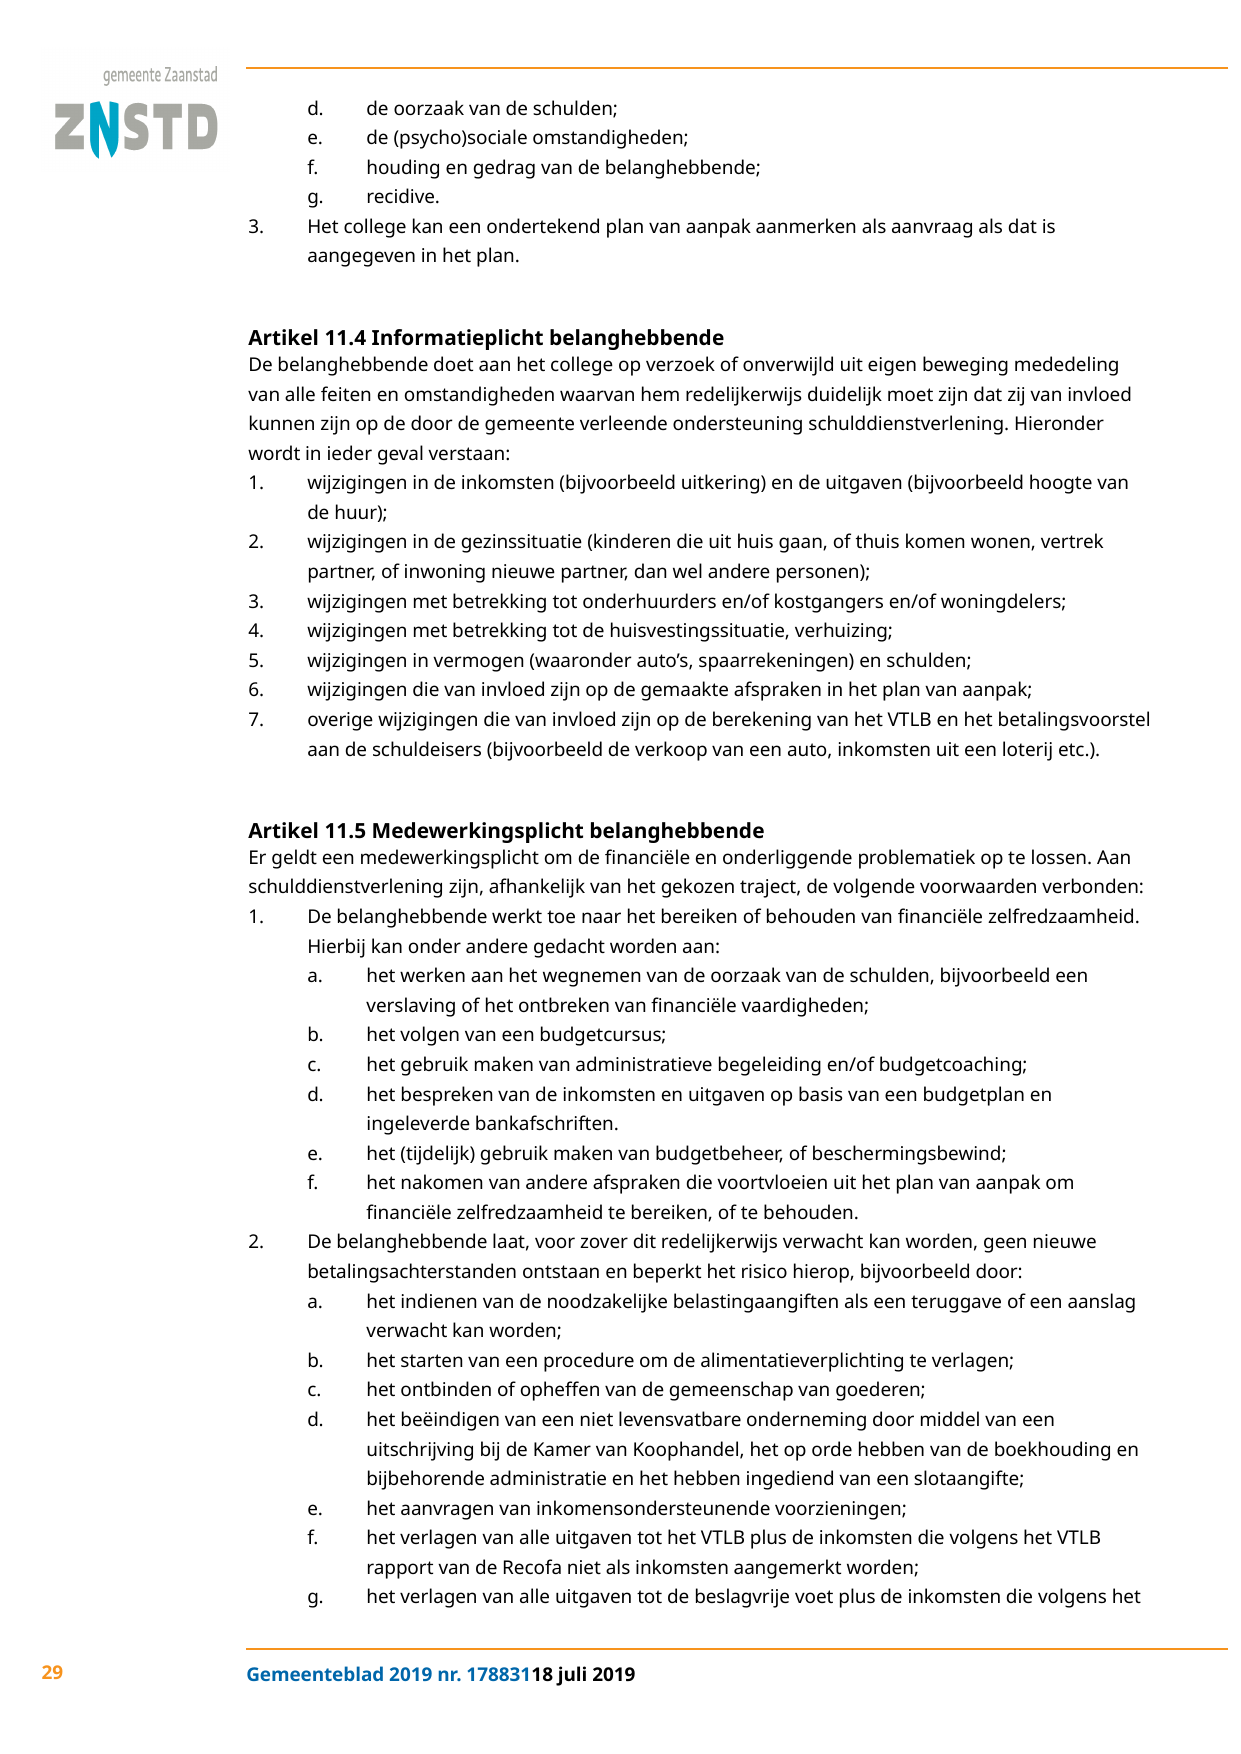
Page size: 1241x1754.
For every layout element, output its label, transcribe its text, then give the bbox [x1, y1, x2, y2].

list Het college kan een ondertekend plan van aanpak aanmerken als aanvraag als dat is aangegeven in het plan. [248, 213, 1152, 268]
list recidive. [307, 183, 1152, 209]
list overige wijzigingen die van invloed zijn op de berekening van het VTLB en het betalingsvoorstel aan de schuldeisers (bijvoorbeeld de verkoop van een auto, inkomsten uit een loterij etc.). [248, 706, 1152, 761]
list het volgen van een budgetcursus; [307, 1022, 1152, 1047]
list het gebruik maken van administratieve begeleiding en/of budgetcoaching; [307, 1051, 1152, 1077]
text Artikel 11.5 Medewerkingsplicht belanghebbende [248, 816, 1152, 844]
list de oorzaak van de schulden; [307, 95, 1152, 121]
list het nakomen van andere afspraken die voortvloeien uit het plan van aanpak om financiële zelfredzaamheid te bereiken, of te behouden. [307, 1169, 1152, 1225]
text De belanghebbende doet aan het college op verzoek of onverwijld uit eigen beweging mededeling van alle feiten en omstandigheden waarvan hem redelijkerwijs duidelijk moet zijn dat zij van invloed kunnen zijn op de door de gemeente verleende ondersteuning schulddienstverlening. Hieronder wordt in ieder geval verstaan: [248, 351, 1152, 466]
text Artikel 11.4 Informatieplicht belanghebbende [248, 323, 1152, 351]
list het beëindigen van een niet levensvatbare onderneming door middel van een uitschrijving bij de Kamer van Koophandel, het op orde hebben van de boekhouding en bijbehorende administratie en het hebben ingediend van een slotaangifte; [307, 1406, 1152, 1491]
list De belanghebbende werkt toe naar het bereiken of behouden van financiële zelfredzaamheid. Hierbij kan onder andere gedacht worden aan: [248, 903, 1152, 959]
list het aanvragen van inkomensondersteunende voorzieningen; [307, 1495, 1152, 1521]
list houding en gedrag van de belanghebbende; [307, 154, 1152, 180]
list het werken aan het wegnemen van de oorzaak van de schulden, bijvoorbeeld een verslaving of het ontbreken van financiële vaardigheden; [307, 962, 1152, 1018]
list het bespreken van de inkomsten en uitgaven op basis van een budgetplan en ingeleverde bankafschriften. [307, 1081, 1152, 1136]
list wijzigingen in de inkomsten (bijvoorbeeld uitkering) en de uitgaven (bijvoorbeeld hoogte van de huur); [248, 469, 1152, 525]
text Er geldt een medewerkingsplicht om de financiële en onderliggende problematiek op te lossen. Aan schulddienstverlening zijn, afhankelijk van het gekozen traject, de volgende voorwaarden verbonden: [248, 844, 1152, 899]
list het starten van een procedure om de alimentatieverplichting te verlagen; [307, 1347, 1152, 1373]
list de (psycho)sociale omstandigheden; [307, 124, 1152, 150]
list wijzigingen met betrekking tot onderhuurders en/of kostgangers en/of woningdelers; [248, 588, 1152, 613]
list wijzigingen die van invloed zijn op de gemaakte afspraken in het plan van aanpak; [248, 677, 1152, 702]
list wijzigingen in de gezinssituatie (kinderen die uit huis gaan, of thuis komen wonen, vertrek partner, of inwoning nieuwe partner, dan wel andere personen); [248, 529, 1152, 584]
list het (tijdelijk) gebruik maken van budgetbeheer, of beschermingsbewind; [307, 1140, 1152, 1166]
picture [41, 47, 231, 172]
list wijzigingen in vermogen (waaronder auto’s, spaarrekeningen) en schulden; [248, 647, 1152, 673]
list het ontbinden of opheffen van de gemeenschap van goederen; [307, 1377, 1152, 1402]
list het verlagen van alle uitgaven tot de beslagvrije voet plus de inkomsten die volgens het [307, 1584, 1152, 1609]
list het verlagen van alle uitgaven tot het VTLB plus de inkomsten die volgens het VTLB rapport van de Recofa niet als inkomsten aangemerkt worden; [307, 1524, 1152, 1580]
list het indienen van de noodzakelijke belastingaangiften als een teruggave of een aanslag verwacht kan worden; [307, 1288, 1152, 1343]
list wijzigingen met betrekking tot de huisvestingssituatie, verhuizing; [248, 617, 1152, 643]
list De belanghebbende laat, voor zover dit redelijkerwijs verwacht kan worden, geen nieuwe betalingsachterstanden ontstaan en beperkt het risico hierop, bijvoorbeeld door: [248, 1229, 1152, 1284]
